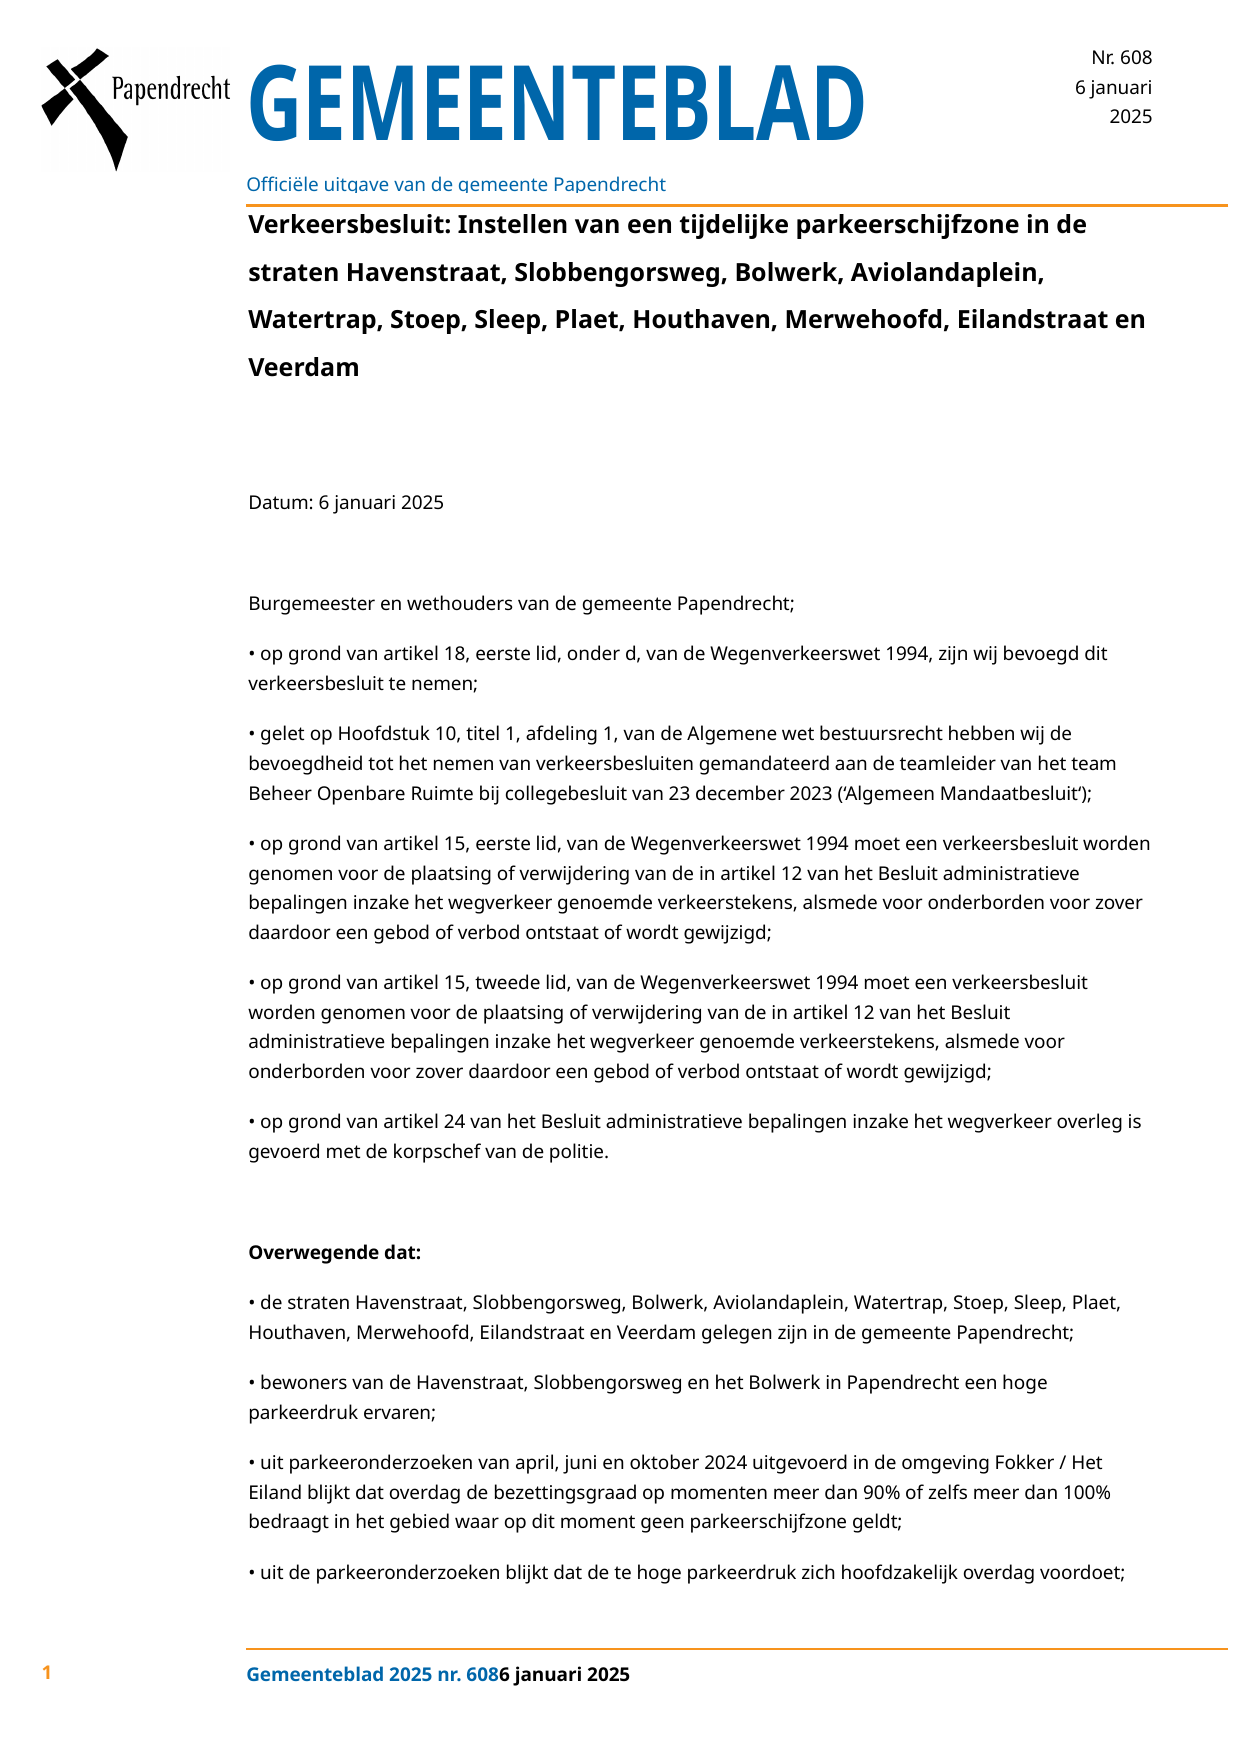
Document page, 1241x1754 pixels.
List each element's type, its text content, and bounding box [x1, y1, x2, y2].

text Overwegende dat: [248, 1239, 1152, 1264]
text • op grond van artikel 15, eerste lid, van de Wegenverkeerswet 1994 moet een verkeersbesluit worden genomen voor de plaatsing of verwijdering van de in artikel 12 van het Besluit administratieve bepalingen inzake het wegverkeer genoemde verkeerstekens, alsmede voor onderborden voor zover daardoor een gebod of verbod ontstaat of wordt gewijzigd; [248, 830, 1152, 944]
text • op grond van artikel 18, eerste lid, onder d, van de Wegenverkeerswet 1994, zijn wij bevoegd dit verkeersbesluit te nemen; [248, 641, 1152, 696]
text • uit parkeeronderzoeken van april, juni en oktober 2024 uitgevoerd in de omgeving Fokker / Het Eiland blijkt dat overdag de bezettingsgraad op momenten meer dan 90% of zelfs meer dan 100% bedraagt in het gebied waar op dit moment geen parkeerschijfzone geldt; [248, 1449, 1152, 1534]
picture [41, 47, 231, 172]
text • de straten Havenstraat, Slobbengorsweg, Bolwerk, Aviolandaplein, Watertrap, Stoep, Sleep, Plaet, Houthaven, Merwehoofd, Eilandstraat en Veerdam gelegen zijn in de gemeente Papendrecht; [248, 1289, 1152, 1344]
text • op grond van artikel 24 van het Besluit administratieve bepalingen inzake het wegverkeer overleg is gevoerd met de korpschef van de politie. [248, 1108, 1152, 1164]
text • uit de parkeeronderzoeken blijkt dat de te hoge parkeerdruk zich hoofdzakelijk overdag voordoet; [248, 1559, 1152, 1584]
text Burgemeester en wethouders van de gemeente Papendrecht; [248, 590, 1152, 616]
text • op grond van artikel 15, tweede lid, van de Wegenverkeerswet 1994 moet een verkeersbesluit worden genomen voor de plaatsing of verwijdering van de in artikel 12 van het Besluit administratieve bepalingen inzake het wegverkeer genoemde verkeerstekens, alsmede voor onderborden voor zover daardoor een gebod of verbod ontstaat of wordt gewijzigd; [248, 969, 1152, 1084]
text • gelet op Hoofdstuk 10, titel 1, afdeling 1, van de Algemene wet bestuursrecht hebben wij de bevoegdheid tot het nemen van verkeersbesluiten gemandateerd aan de teamleider van het team Beheer Openbare Ruimte bij collegebesluit van 23 december 2023 (‘Algemeen Mandaatbesluit‘); [248, 721, 1152, 805]
text Verkeersbesluit: Instellen van een tijdelijke parkeerschijfzone in de straten Havenstraat, Slobbengorsweg, Bolwerk, Aviolandaplein, Watertrap, Stoep, Sleep, Plaet, Houthaven, Merwehoofd, Eilandstraat en Veerdam [248, 207, 1152, 384]
text Datum: 6 januari 2025 [248, 489, 1152, 515]
text • bewoners van de Havenstraat, Slobbengorsweg en het Bolwerk in Papendrecht een hoge parkeerdruk ervaren; [248, 1369, 1152, 1424]
